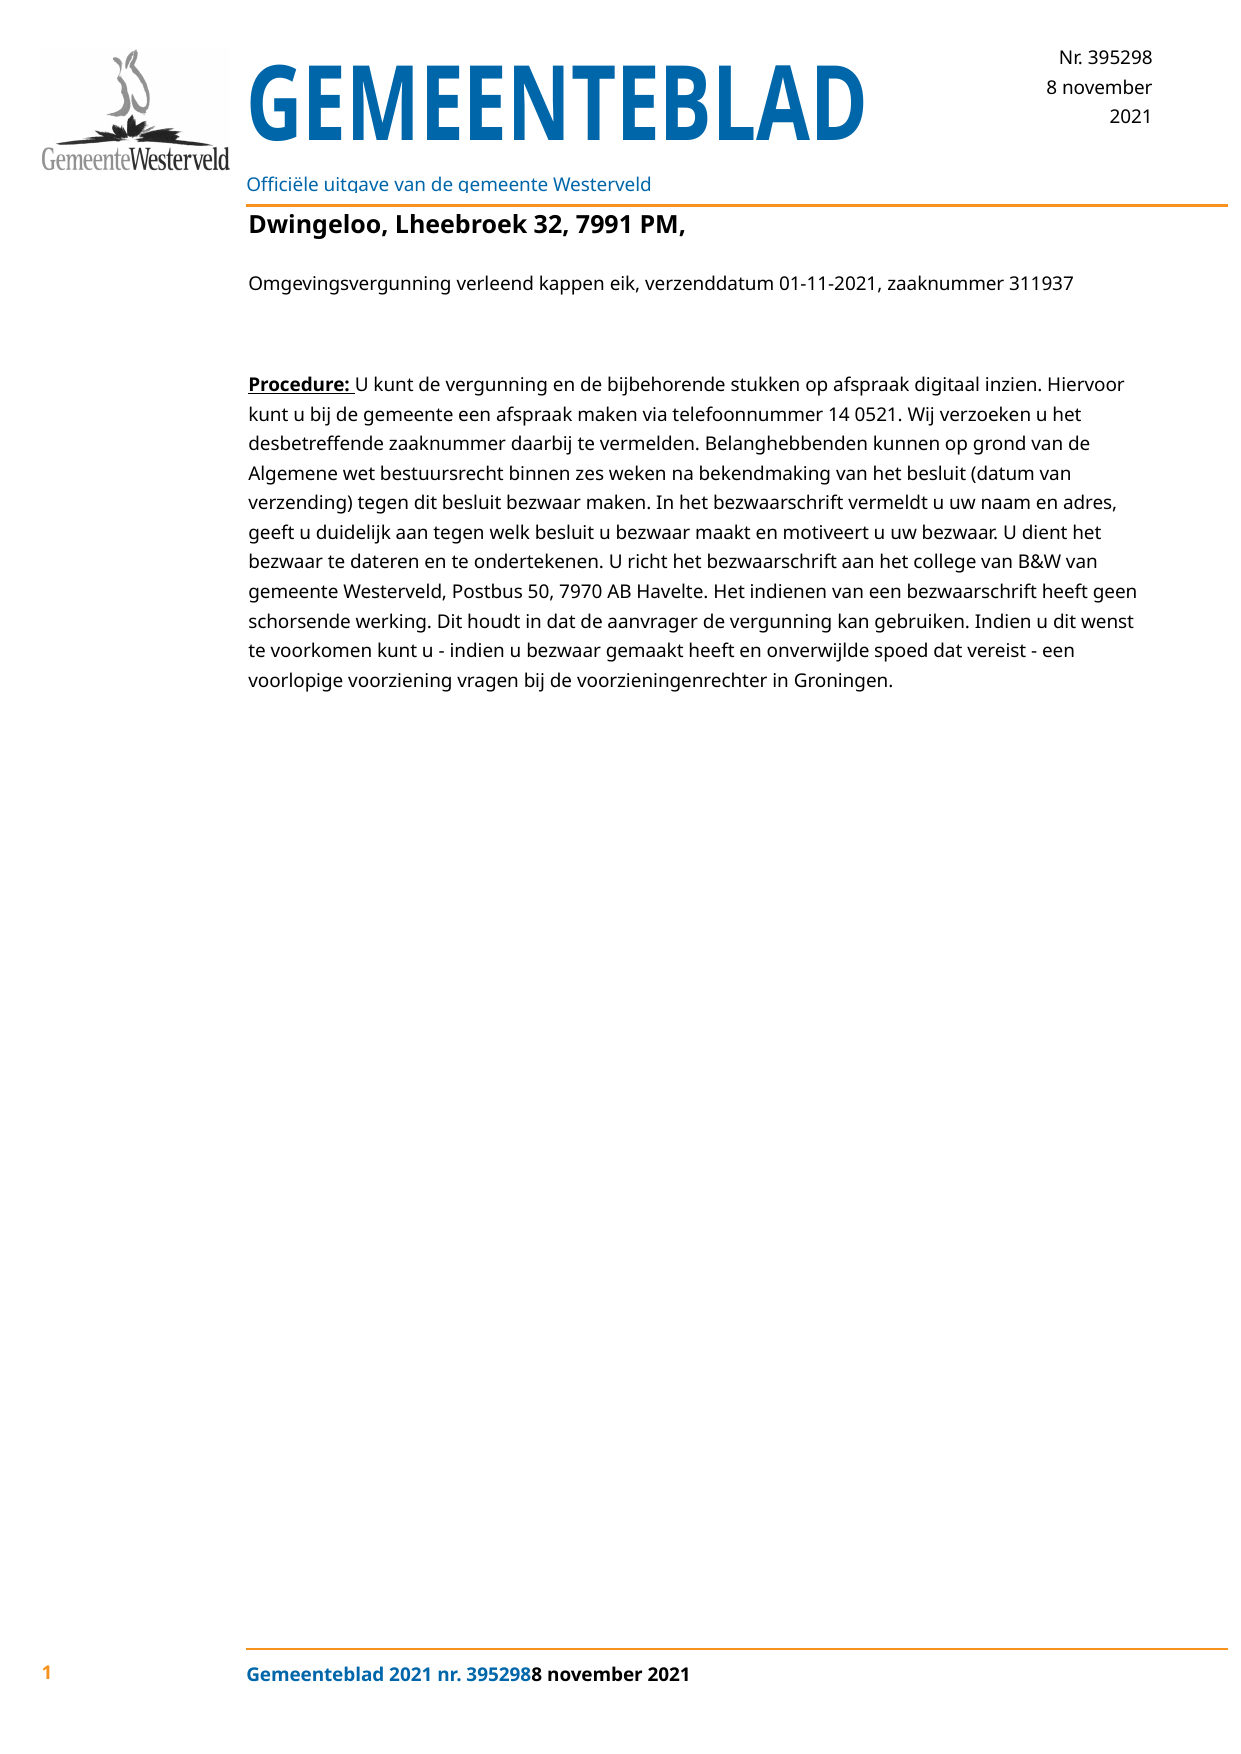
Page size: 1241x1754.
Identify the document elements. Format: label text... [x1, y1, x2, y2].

text Procedure: U kunt de vergunning en de bijbehorende stukken op afspraak digitaal inzien. Hiervoor kunt u bij de gemeente een afspraak maken via telefoonnummer 14 0521. Wij verzoeken u het desbetreffende zaaknummer daarbij te vermelden. Belanghebbenden kunnen op grond van de Algemene wet bestuursrecht binnen zes weken na bekendmaking van het besluit (datum van verzending) tegen dit besluit bezwaar maken. In het bezwaarschrift vermeldt u uw naam en adres, geeft u duidelijk aan tegen welk besluit u bezwaar maakt en motiveert u uw bezwaar. U dient het bezwaar te dateren en te ondertekenen. U richt het bezwaarschrift aan het college van B&W van gemeente Westerveld, Postbus 50, 7970 AB Havelte. Het indienen van een bezwaarschrift heeft geen schorsende werking. Dit houdt in dat de aanvrager de vergunning kan gebruiken. Indien u dit wenst te voorkomen kunt u - indien u bezwaar gemaakt heeft en onverwijlde spoed dat vereist - een voorlopige voorziening vragen bij de voorzieningenrechter in Groningen. [248, 371, 1152, 693]
text Omgevingsvergunning verleend kappen eik, verzenddatum 01-11-2021, zaaknummer 311937 [248, 270, 1152, 296]
picture [41, 47, 231, 172]
text Dwingeloo, Lheebroek 32, 7991 PM, [248, 207, 1152, 241]
